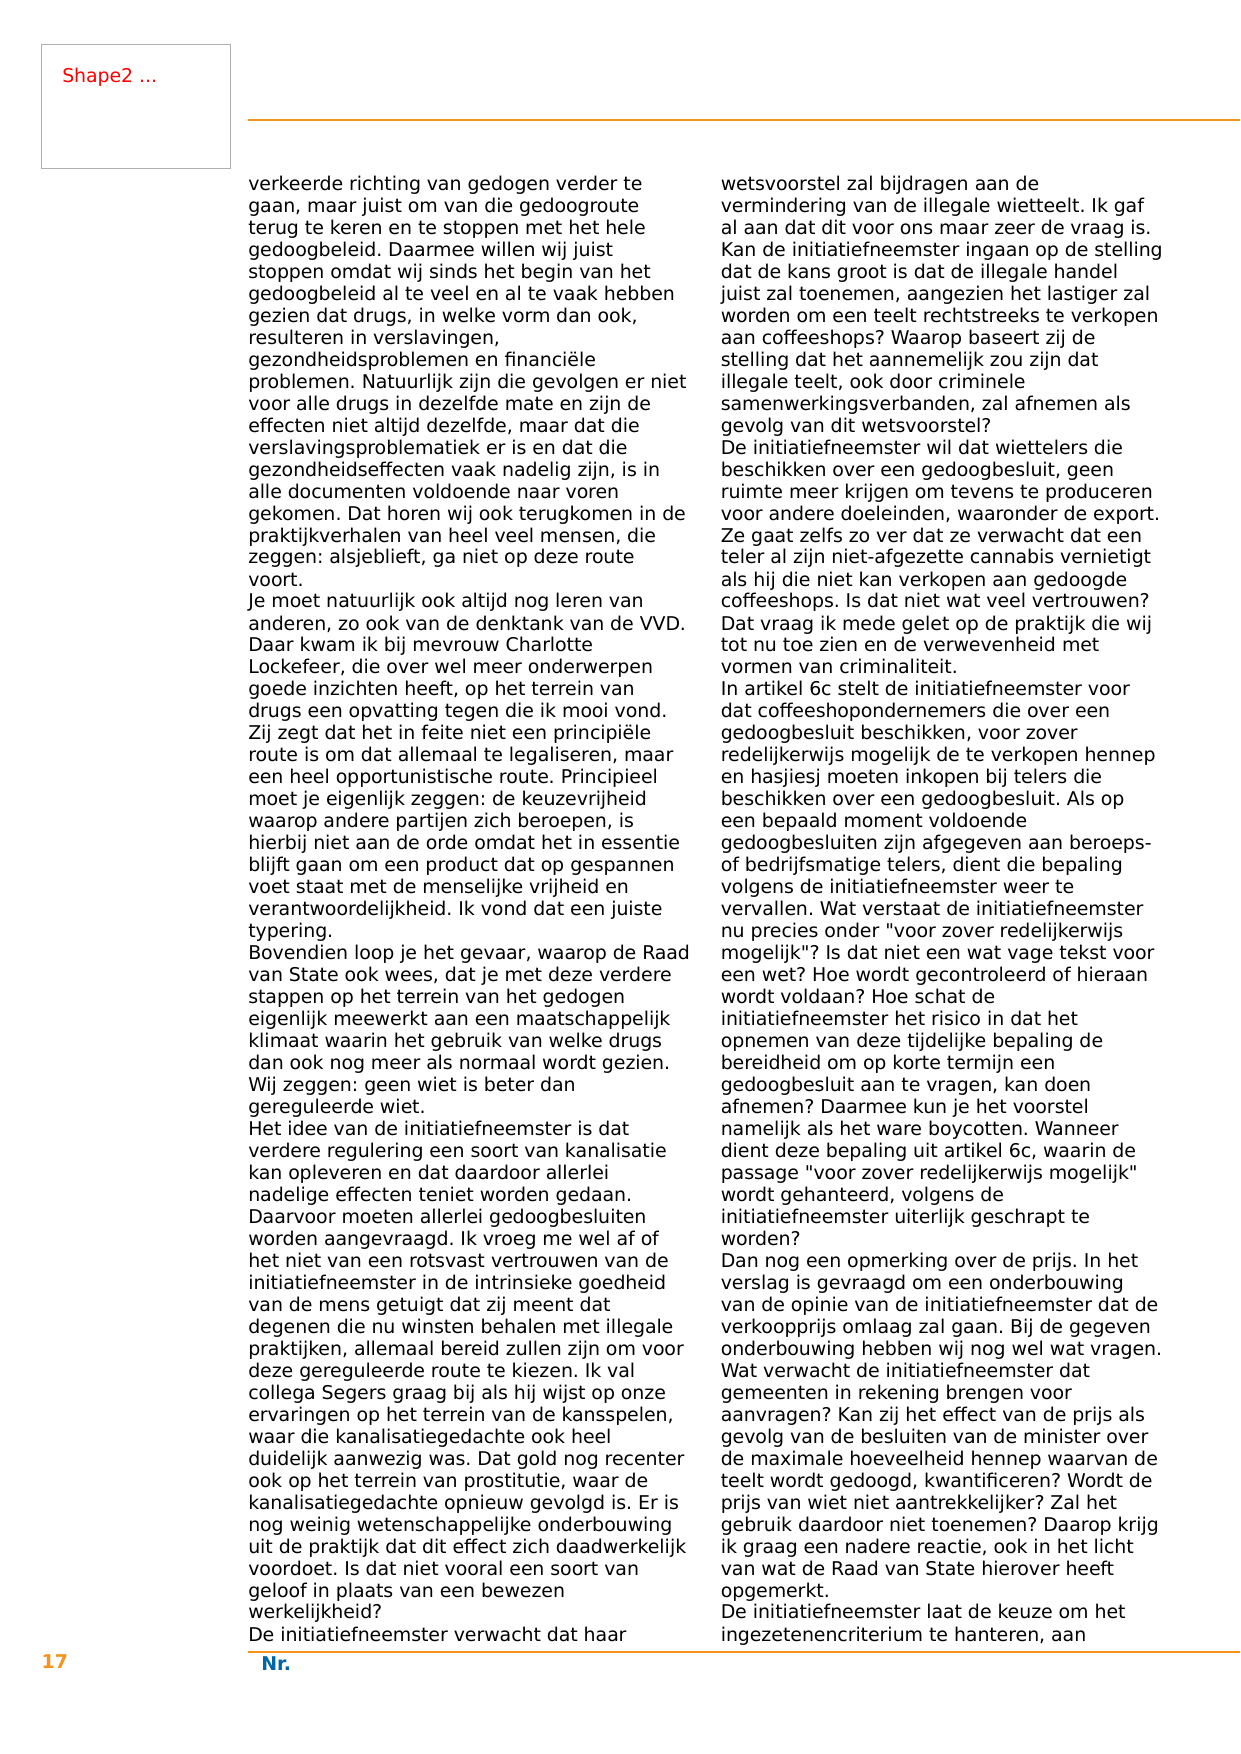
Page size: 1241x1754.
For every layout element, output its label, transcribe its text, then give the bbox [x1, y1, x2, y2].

text wetsvoorstel zal bijdragen aan de vermindering van de illegale wietteelt. Ik gaf al aan dat dit voor ons maar zeer de vraag is. Kan de initiatiefneemster ingaan op de stelling dat de kans groot is dat de illegale handel juist zal toenemen, aangezien het lastiger zal worden om een teelt rechtstreeks te verkopen aan coffeeshops? Waarop baseert zij de stelling dat het aannemelijk zou zijn dat illegale teelt, ook door criminele samenwerkingsverbanden, zal afnemen als gevolg van dit wetsvoorstel? [721, 173, 1163, 437]
text De initiatiefneemster wil dat wiettelers die beschikken over een gedoogbesluit, geen ruimte meer krijgen om tevens te produceren voor andere doeleinden, waaronder de export. Ze gaat zelfs zo ver dat ze verwacht dat een teler al zijn niet-afgezette cannabis vernietigt als hij die niet kan verkopen aan gedoogde coffeeshops. Is dat niet wat veel vertrouwen? Dat vraag ik mede gelet op de praktijk die wij tot nu toe zien en de verwevenheid met vormen van criminaliteit. [721, 437, 1163, 678]
text In artikel 6c stelt de initiatiefneemster voor dat coffeeshopondernemers die over een gedoogbesluit beschikken, voor zover redelijkerwijs mogelijk de te verkopen hennep en hasjiesj moeten inkopen bij telers die beschikken over een gedoogbesluit. Als op een bepaald moment voldoende gedoogbesluiten zijn afgegeven aan beroeps- of bedrijfsmatige telers, dient die bepaling volgens de initiatiefneemster weer te vervallen. Wat verstaat de initiatiefneemster nu precies onder "voor zover redelijkerwijs mogelijk"? Is dat niet een wat vage tekst voor een wet? Hoe wordt gecontroleerd of hieraan wordt voldaan? Hoe schat de initiatiefneemster het risico in dat het opnemen van deze tijdelijke bepaling de bereidheid om op korte termijn een gedoogbesluit aan te vragen, kan doen afnemen? Daarmee kun je het voorstel namelijk als het ware boycotten. Wanneer dient deze bepaling uit artikel 6c, waarin de passage "voor zover redelijkerwijs mogelijk" wordt gehanteerd, volgens de initiatiefneemster uiterlijk geschrapt te worden? [721, 678, 1163, 1250]
text Het idee van de initiatiefneemster is dat verdere regulering een soort van kanalisatie kan opleveren en dat daardoor allerlei nadelige effecten teniet worden gedaan. Daarvoor moeten allerlei gedoogbesluiten worden aangevraagd. Ik vroeg me wel af of het niet van een rotsvast vertrouwen van de initiatiefneemster in de intrinsieke goedheid van de mens getuigt dat zij meent dat degenen die nu winsten behalen met illegale praktijken, allemaal bereid zullen zijn om voor deze gereguleerde route te kiezen. Ik val collega Segers graag bij als hij wijst op onze ervaringen op het terrein van de kansspelen, waar die kanalisatiegedachte ook heel duidelijk aanwezig was. Dat gold nog recenter ook op het terrein van prostitutie, waar de kanalisatiegedachte opnieuw gevolgd is. Er is nog weinig wetenschappelijke onderbouwing uit de praktijk dat dit effect zich daadwerkelijk voordoet. Is dat niet vooral een soort van geloof in plaats van een bewezen werkelijkheid? [248, 1118, 691, 1623]
text Bovendien loop je het gevaar, waarop de Raad van State ook wees, dat je met deze verdere stappen op het terrein van het gedogen eigenlijk meewerkt aan een maatschappelijk klimaat waarin het gebruik van welke drugs dan ook nog meer als normaal wordt gezien. Wij zeggen: geen wiet is beter dan gereguleerde wiet. [248, 942, 691, 1118]
text verkeerde richting van gedogen verder te gaan, maar juist om van die gedoogroute terug te keren en te stoppen met het hele gedoogbeleid. Daarmee willen wij juist stoppen omdat wij sinds het begin van het gedoogbeleid al te veel en al te vaak hebben gezien dat drugs, in welke vorm dan ook, resulteren in verslavingen, gezondheidsproblemen en financiële problemen. Natuurlijk zijn die gevolgen er niet voor alle drugs in dezelfde mate en zijn de effecten niet altijd dezelfde, maar dat die verslavingsproblematiek er is en dat die gezondheidseffecten vaak nadelig zijn, is in alle documenten voldoende naar voren gekomen. Dat horen wij ook terugkomen in de praktijkverhalen van heel veel mensen, die zeggen: alsjeblieft, ga niet op deze route voort. [248, 173, 691, 590]
text De initiatiefneemster laat de keuze om het ingezetenencriterium te hanteren, aan [721, 1601, 1163, 1645]
text Je moet natuurlijk ook altijd nog leren van anderen, zo ook van de denktank van de VVD. Daar kwam ik bij mevrouw Charlotte Lockefeer, die over wel meer onderwerpen goede inzichten heeft, op het terrein van drugs een opvatting tegen die ik mooi vond. Zij zegt dat het in feite niet een principiële route is om dat allemaal te legaliseren, maar een heel opportunistische route. Principieel moet je eigenlijk zeggen: de keuzevrijheid waarop andere partijen zich beroepen, is hierbij niet aan de orde omdat het in essentie blijft gaan om een product dat op gespannen voet staat met de menselijke vrijheid en verantwoordelijkheid. Ik vond dat een juiste typering. [248, 590, 691, 942]
text Dan nog een opmerking over de prijs. In het verslag is gevraagd om een onderbouwing van de opinie van de initiatiefneemster dat de verkoopprijs omlaag zal gaan. Bij de gegeven onderbouwing hebben wij nog wel wat vragen. Wat verwacht de initiatiefneemster dat gemeenten in rekening brengen voor aanvragen? Kan zij het effect van de prijs als gevolg van de besluiten van de minister over de maximale hoeveelheid hennep waarvan de teelt wordt gedoogd, kwantificeren? Wordt de prijs van wiet niet aantrekkelijker? Zal het gebruik daardoor niet toenemen? Daarop krijg ik graag een nadere reactie, ook in het licht van wat de Raad van State hierover heeft opgemerkt. [721, 1250, 1163, 1601]
text De initiatiefneemster verwacht dat haar [248, 1623, 691, 1645]
